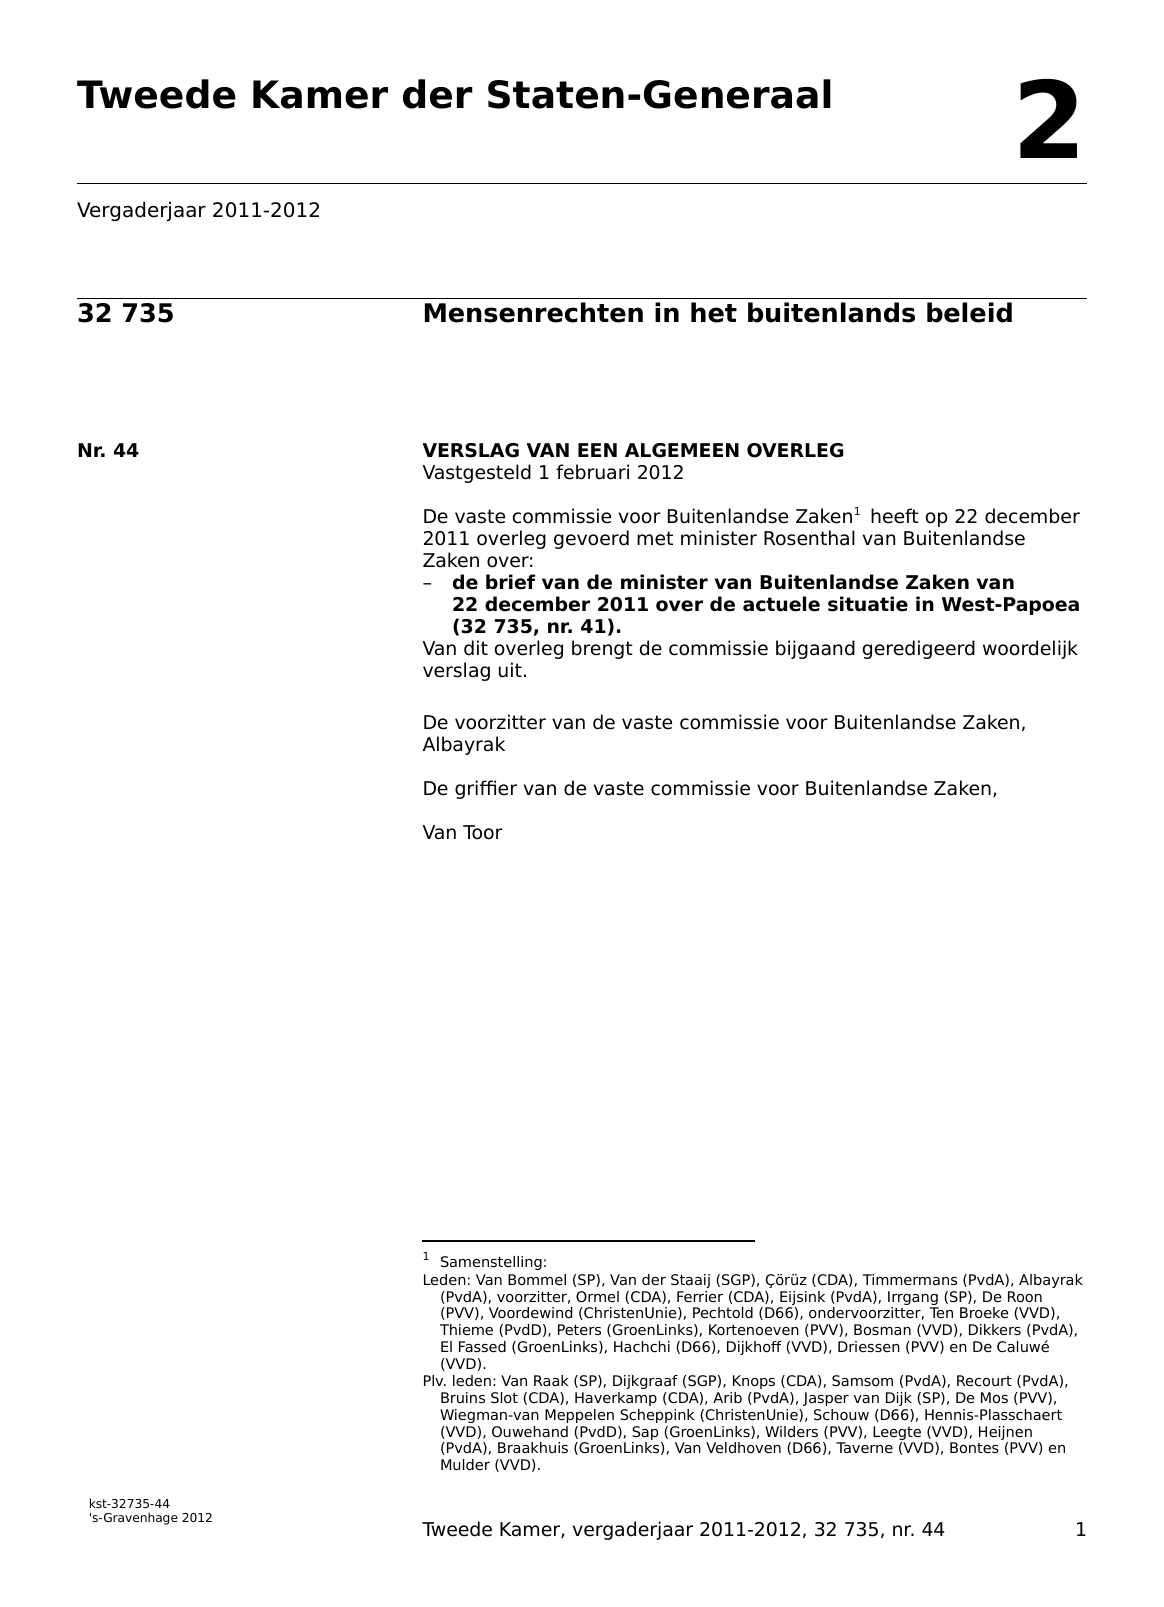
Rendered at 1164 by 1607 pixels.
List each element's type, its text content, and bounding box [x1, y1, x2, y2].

subtitle 32 735 Mensenrechten in het buitenlands beleid [77, 299, 1087, 329]
text Van dit overleg brengt de commissie bijgaand geredigeerd woordelijk verslag uit. [422, 638, 1087, 682]
text De voorzitter van de vaste commissie voor Buitenlandse Zaken, Albayrak [422, 712, 1087, 756]
text Samenstelling: [422, 1250, 1087, 1272]
table_header Tweede Kamer der Staten-Generaal [77, 59, 886, 183]
text Leden: Van Bommel (SP), Van der Staaij (SGP), Çörüz (CDA), Timmermans (PvdA), Albayrak (PvdA), voorzitter, Ormel (CDA), Ferrier (CDA), Eijsink (PvdA), Irrgang (SP), De Roon (PVV), Voordewind (ChristenUnie), Pechtold (D66), ondervoorzitter, Ten Broeke (VVD), Thieme (PvdD), Peters (GroenLinks), Kortenoeven (PVV), Bosman (VVD), Dikkers (PvdA), El Fassed (GroenLinks), Hachchi (D66), Dijkhoff (VVD), Driessen (PVV) en De Caluwé (VVD). [422, 1272, 1087, 1373]
text De vaste commissie voor Buitenlandse Zaken heeft op 22 december 2011 overleg gevoerd met minister Rosenthal van Buitenlandse Zaken over: [422, 506, 1087, 572]
table_cell Vergaderjaar 2011-2012 [77, 184, 1087, 298]
text Plv. leden: Van Raak (SP), Dijkgraaf (SGP), Knops (CDA), Samsom (PvdA), Recourt (PvdA), Bruins Slot (CDA), Haverkamp (CDA), Arib (PvdA), Jasper van Dijk (SP), De Mos (PVV), Wiegman-van Meppelen Scheppink (ChristenUnie), Schouw (D66), Hennis-Plasschaert (VVD), Ouwehand (PvdD), Sap (GroenLinks), Wilders (PVV), Leegte (VVD), Heijnen (PvdA), Braakhuis (GroenLinks), Van Veldhoven (D66), Taverne (VVD), Bontes (PVV) en Mulder (VVD). [422, 1373, 1087, 1474]
text – de brief van de minister van Buitenlandse Zaken van 22 december 2011 over de actuele situatie in West-Papoea (32 735, nr. 41). [422, 572, 1087, 638]
text Vastgesteld 1 februari 2012 [422, 462, 1087, 484]
text 's-Gravenhage 2012 [88, 1511, 323, 1525]
text De griffier van de vaste commissie voor Buitenlandse Zaken, Van Toor [422, 778, 1087, 844]
text kst-32735-44 [88, 1497, 323, 1511]
subtitle Nr. 44 VERSLAG VAN EEN ALGEMEEN OVERLEG [77, 440, 1087, 462]
table_header 2 [886, 59, 1087, 183]
